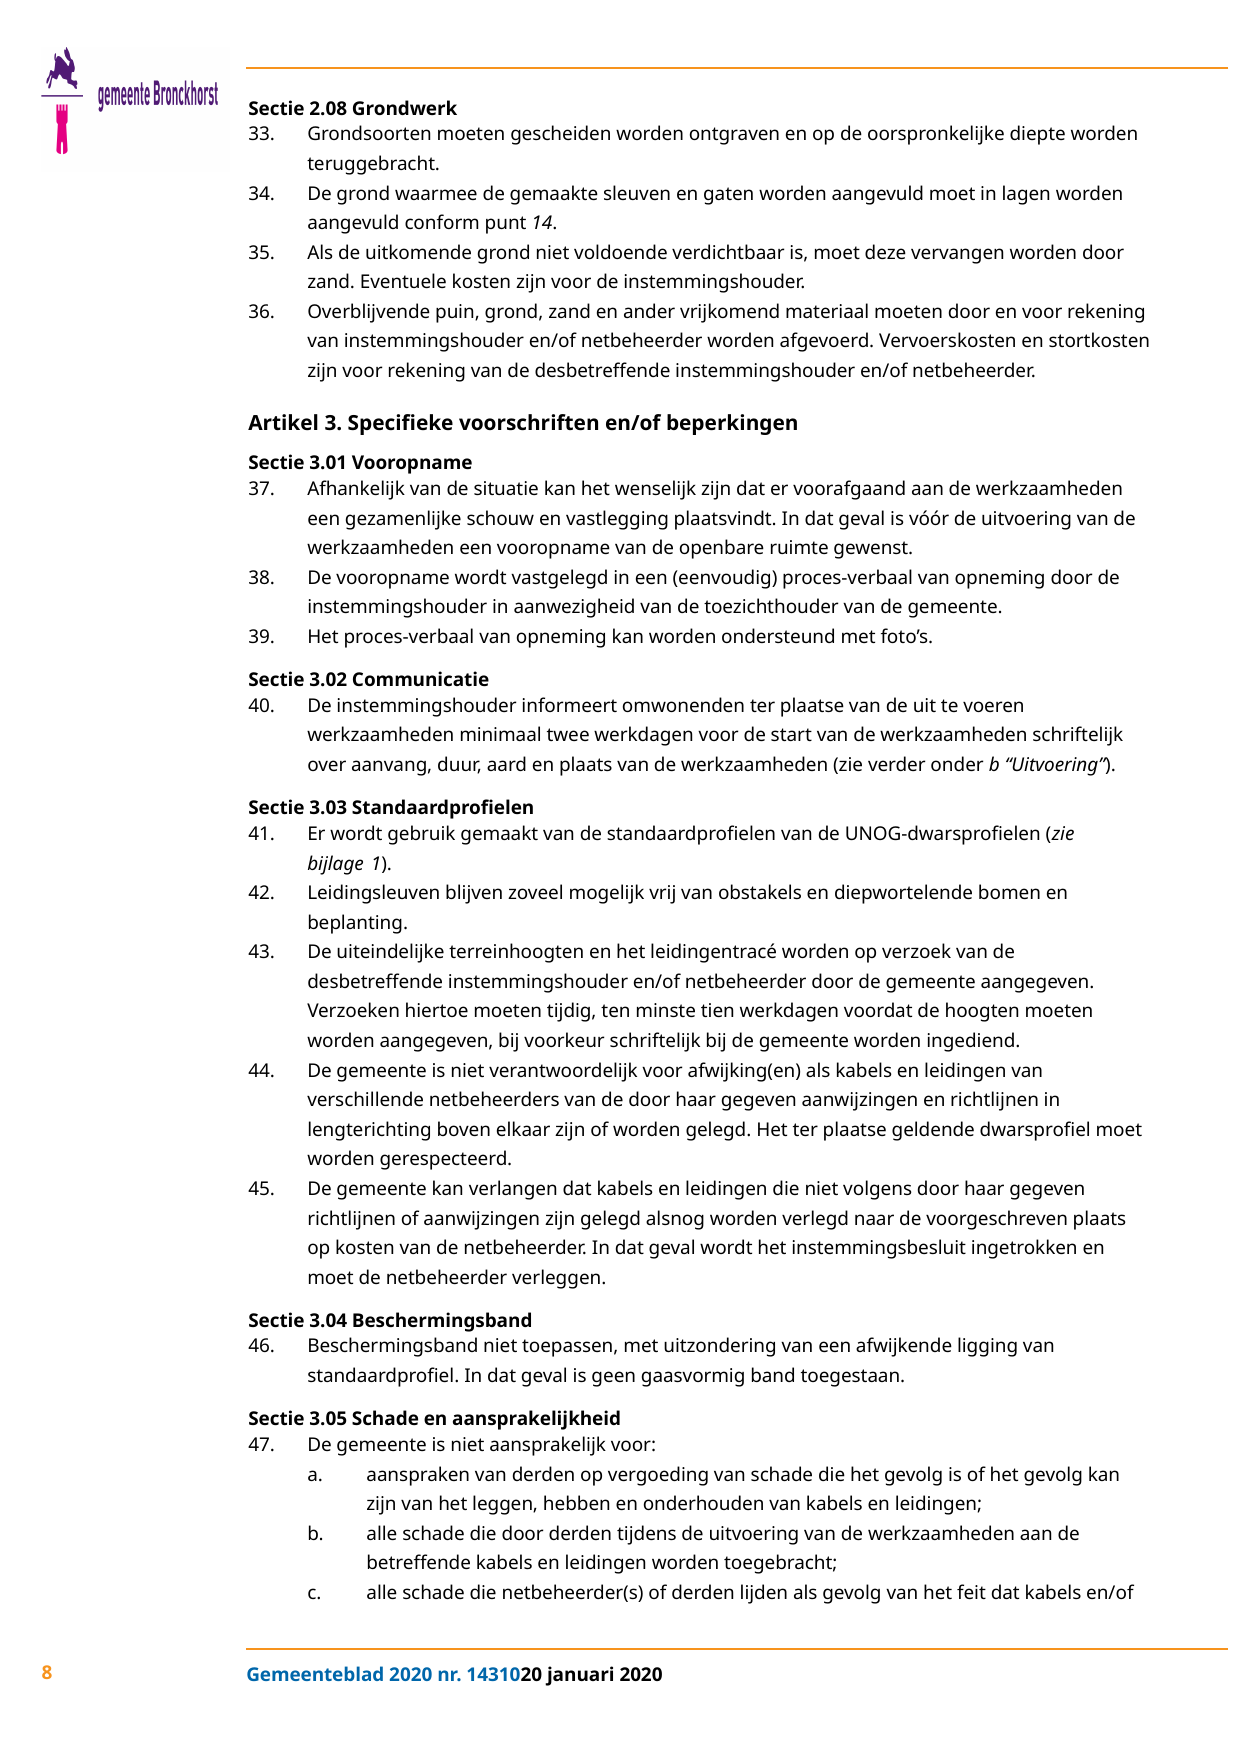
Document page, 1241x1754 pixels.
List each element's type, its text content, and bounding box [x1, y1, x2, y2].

text Sectie 3.03 Standaardprofielen [248, 794, 1152, 820]
list De gemeente kan verlangen dat kabels en leidingen die niet volgens door haar gegeven richtlijnen of aanwijzingen zijn gelegd alsnog worden verlegd naar de voorgeschreven plaats op kosten van de netbeheerder. In dat geval wordt het instemmingsbesluit ingetrokken en moet de netbeheerder verleggen. [248, 1175, 1152, 1289]
list De grond waarmee de gemaakte sleuven en gaten worden aangevuld moet in lagen worden aangevuld conform punt 14. [248, 180, 1152, 235]
list alle schade die door derden tijdens de uitvoering van de werkzaamheden aan de betreffende kabels en leidingen worden toegebracht; [307, 1520, 1152, 1575]
list De gemeente is niet verantwoordelijk voor afwijking(en) als kabels en leidingen van verschillende netbeheerders van de door haar gegeven aanwijzingen en richtlijnen in lengterichting boven elkaar zijn of worden gelegd. Het ter plaatse geldende dwarsprofiel moet worden gerespecteerd. [248, 1057, 1152, 1171]
list Het proces-verbaal van opneming kan worden ondersteund met foto’s. [248, 623, 1152, 649]
list De vooropname wordt vastgelegd in een (eenvoudig) proces-verbaal van opneming door de instemmingshouder in aanwezigheid van de toezichthouder van de gemeente. [248, 564, 1152, 619]
list alle schade die netbeheerder(s) of derden lijden als gevolg van het feit dat kabels en/of [307, 1579, 1152, 1605]
text Sectie 3.05 Schade en aansprakelijkheid [248, 1405, 1152, 1431]
list Grondsoorten moeten gescheiden worden ontgraven en op de oorspronkelijke diepte worden teruggebracht. [248, 121, 1152, 176]
picture [41, 47, 231, 172]
list Overblijvende puin, grond, zand en ander vrijkomend materiaal moeten door en voor rekening van instemmingshouder en/of netbeheerder worden afgevoerd. Vervoerskosten en stortkosten zijn voor rekening van de desbetreffende instemmingshouder en/of netbeheerder. [248, 298, 1152, 383]
text Sectie 3.04 Beschermingsband [248, 1307, 1152, 1333]
list Als de uitkomende grond niet voldoende verdichtbaar is, moet deze vervangen worden door zand. Eventuele kosten zijn voor de instemmingshouder. [248, 239, 1152, 294]
list De instemmingshouder informeert omwonenden ter plaatse van de uit te voeren werkzaamheden minimaal twee werkdagen voor de start van de werkzaamheden schriftelijk over aanvang, duur, aard en plaats van de werkzaamheden (zie verder onder b “Uitvoering”). [248, 692, 1152, 777]
text Sectie 3.01 Vooropname [248, 449, 1152, 475]
list Afhankelijk van de situatie kan het wenselijk zijn dat er voorafgaand aan de werkzaamheden een gezamenlijke schouw en vastlegging plaatsvindt. In dat geval is vóór de uitvoering van de werkzaamheden een vooropname van de openbare ruimte gewenst. [248, 475, 1152, 560]
list De uiteindelijke terreinhoogten en het leidingentracé worden op verzoek van de desbetreffende instemmingshouder en/of netbeheerder door de gemeente aangegeven. Verzoeken hiertoe moeten tijdig, ten minste tien werkdagen voordat de hoogten moeten worden aangegeven, bij voorkeur schriftelijk bij de gemeente worden ingediend. [248, 938, 1152, 1053]
list De gemeente is niet aansprakelijk voor: [248, 1431, 1152, 1457]
list aanspraken van derden op vergoeding van schade die het gevolg is of het gevolg kan zijn van het leggen, hebben en onderhouden van kabels en leidingen; [307, 1461, 1152, 1516]
list Er wordt gebruik gemaakt van de standaardprofielen van de UNOG-dwarsprofielen (zie bijlage 1). [248, 820, 1152, 875]
text Sectie 2.08 Grondwerk [248, 95, 1152, 121]
text Artikel 3. Specifieke voorschriften en/of beperkingen [248, 408, 1152, 436]
text Sectie 3.02 Communicatie [248, 666, 1152, 692]
list Leidingsleuven blijven zoveel mogelijk vrij van obstakels en diepwortelende bomen en beplanting. [248, 879, 1152, 934]
list Beschermingsband niet toepassen, met uitzondering van een afwijkende ligging van standaardprofiel. In dat geval is geen gaasvormig band toegestaan. [248, 1333, 1152, 1388]
